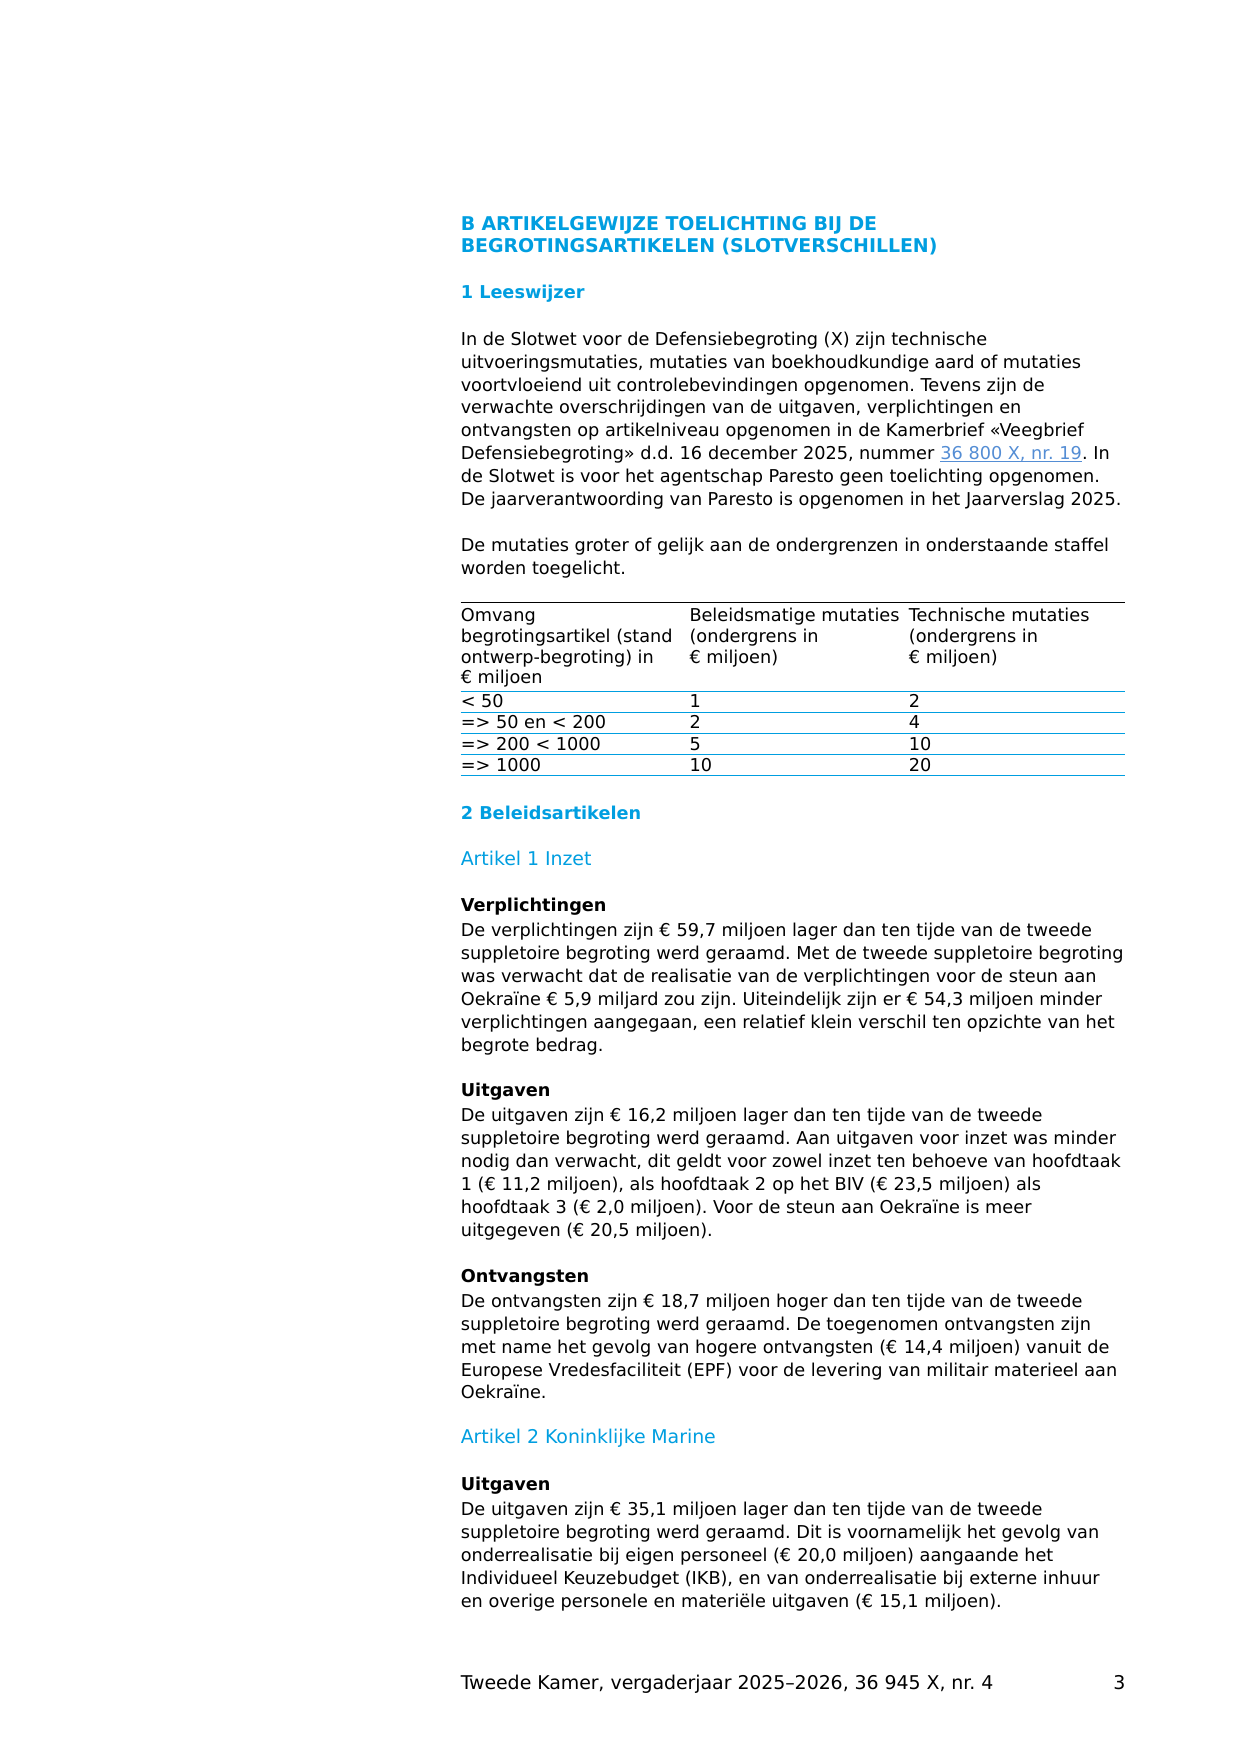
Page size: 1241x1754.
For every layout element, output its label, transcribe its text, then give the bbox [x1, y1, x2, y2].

table_cell 1 [686, 692, 906, 712]
title B Artikelgewijze toelichting bij de begrotingsartikelen (slotverschillen) [461, 213, 1125, 257]
table_cell => 200 < 1000 [461, 734, 686, 754]
table_cell => 1000 [461, 755, 686, 775]
table_cell < 50 [461, 692, 686, 712]
text De ontvangsten zĳn € 18,7 miljoen hoger dan ten tĳde van de tweede suppletoire begroting werd geraamd. De toegenomen ontvangsten zijn met name het gevolg van hogere ontvangsten (€ 14,4 miljoen) vanuit de Europese Vredesfaciliteit (EPF) voor de levering van militair materieel aan Oekraïne. [461, 1289, 1125, 1403]
table_cell 2 [906, 692, 1125, 712]
table_cell 4 [906, 713, 1125, 733]
title 2 Beleidsartikelen [461, 801, 1125, 824]
text De verplichtingen zijn € 59,7 miljoen lager dan ten tijde van de tweede suppletoire begroting werd geraamd. Met de tweede suppletoire begroting was verwacht dat de realisatie van de verplichtingen voor de steun aan Oekraïne € 5,9 miljard zou zijn. Uiteindelijk zijn er € 54,3 miljoen minder verplichtingen aangegaan, een relatief klein verschil ten opzichte van het begrote bedrag. [461, 918, 1125, 1056]
text Verplichtingen [461, 893, 1125, 916]
text Ontvangsten [461, 1264, 1125, 1287]
title Artikel 2 Koninklijke Marine [461, 1426, 1125, 1448]
table_header Technische mutaties (ondergrens in € miljoen) [906, 603, 1125, 691]
table_cell 5 [686, 734, 906, 754]
text In de Slotwet voor de Defensiebegroting (X) zijn technische uitvoeringsmutaties, mutaties van boekhoudkundige aard of mutaties voortvloeiend uit controlebevindingen opgenomen. Tevens zijn de verwachte overschrijdingen van de uitgaven, verplichtingen en ontvangsten op artikelniveau opgenomen in de Kamerbrief «Veegbrief Defensiebegroting» d.d. 16 december 2025, nummer 36 800 X, nr. 19. In de Slotwet is voor het agentschap Paresto geen toelichting opgenomen. De jaarverantwoording van Paresto is opgenomen in het Jaarverslag 2025. [461, 327, 1125, 510]
text Uitgaven [461, 1472, 1125, 1495]
table_cell => 50 en < 200 [461, 713, 686, 733]
text De uitgaven zijn € 35,1 miljoen lager dan ten tijde van de tweede suppletoire begroting werd geraamd. Dit is voornamelijk het gevolg van onderrealisatie bij eigen personeel (€ 20,0 miljoen) aangaande het Individueel Keuzebudget (IKB), en van onderrealisatie bij externe inhuur en overige personele en materiële uitgaven (€ 15,1 miljoen). [461, 1497, 1125, 1612]
table_cell 10 [906, 734, 1125, 754]
table_header Beleidsmatige mutaties (ondergrens in € miljoen) [686, 603, 906, 691]
title 1 Leeswijzer [461, 280, 1125, 303]
table_header Omvang begrotingsartikel (stand ontwerp-begroting) in € miljoen [461, 603, 686, 691]
text De uitgaven zijn € 16,2 miljoen lager dan ten tijde van de tweede suppletoire begroting werd geraamd. Aan uitgaven voor inzet was minder nodig dan verwacht, dit geldt voor zowel inzet ten behoeve van hoofdtaak 1 (€ 11,2 miljoen), als hoofdtaak 2 op het BIV (€ 23,5 miljoen) als hoofdtaak 3 (€ 2,0 miljoen). Voor de steun aan Oekraïne is meer uitgegeven (€ 20,5 miljoen). [461, 1103, 1125, 1241]
text De mutaties groter of gelijk aan de ondergrenzen in onderstaande staffel worden toegelicht. [461, 533, 1125, 579]
table_cell 10 [686, 755, 906, 775]
table_cell 20 [906, 755, 1125, 775]
table_cell 2 [686, 713, 906, 733]
text Uitgaven [461, 1078, 1125, 1101]
title Artikel 1 Inzet [461, 847, 1125, 869]
